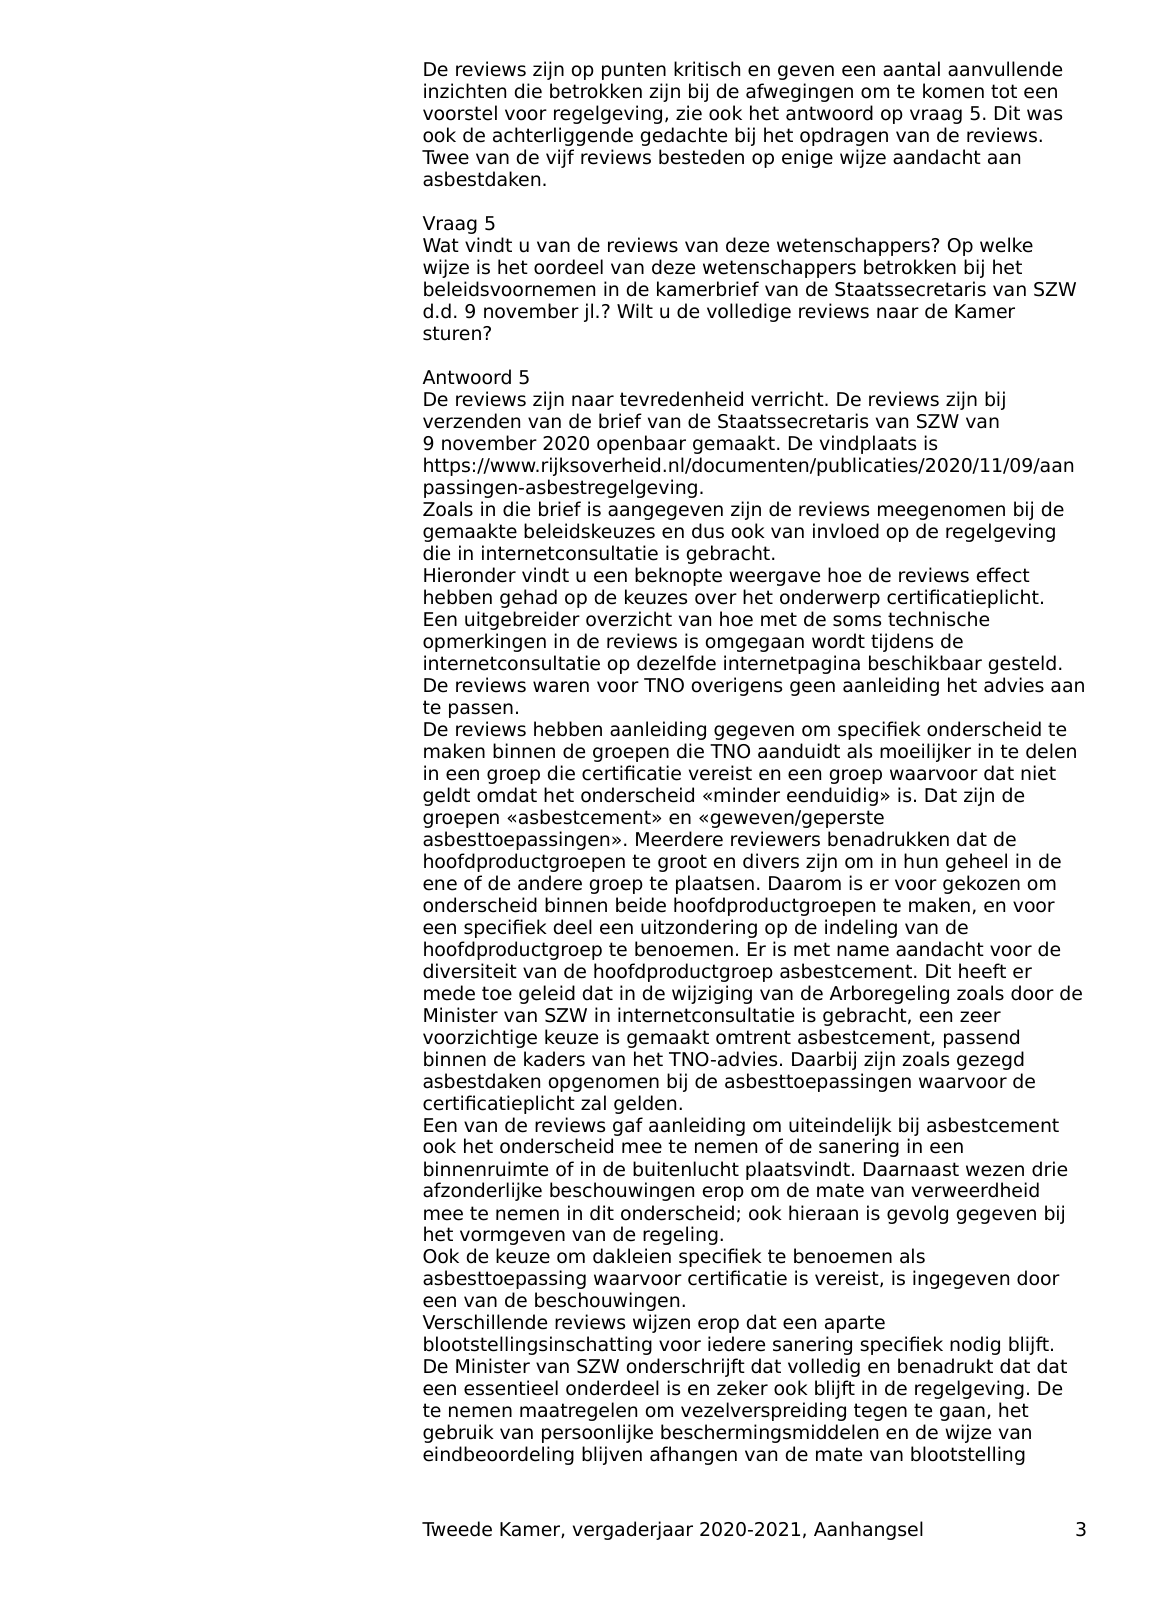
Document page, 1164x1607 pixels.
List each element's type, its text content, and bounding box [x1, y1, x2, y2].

text Vraag 5 [422, 213, 1087, 235]
text Hieronder vindt u een beknopte weergave hoe de reviews effect hebben gehad op de keuzes over het onderwerp certificatieplicht. Een uitgebreider overzicht van hoe met de soms technische opmerkingen in de reviews is omgegaan wordt tijdens de internetconsultatie op dezelfde internetpagina beschikbaar gesteld. [422, 565, 1087, 675]
text Ook de keuze om dakleien specifiek te benoemen als asbesttoepassing waarvoor certificatie is vereist, is ingegeven door een van de beschouwingen. [422, 1246, 1087, 1312]
text Zoals in die brief is aangegeven zijn de reviews meegenomen bij de gemaakte beleidskeuzes en dus ook van invloed op de regelgeving die in internetconsultatie is gebracht. [422, 499, 1087, 565]
text Antwoord 5 [422, 367, 1087, 389]
text De reviews waren voor TNO overigens geen aanleiding het advies aan te passen. [422, 675, 1087, 719]
text De reviews zijn op punten kritisch en geven een aantal aanvullende inzichten die betrokken zijn bij de afwegingen om te komen tot een voorstel voor regelgeving, zie ook het antwoord op vraag 5. Dit was ook de achterliggende gedachte bij het opdragen van de reviews. [422, 59, 1087, 147]
text De reviews hebben aanleiding gegeven om specifiek onderscheid te maken binnen de groepen die TNO aanduidt als moeilijker in te delen in een groep die certificatie vereist en een groep waarvoor dat niet geldt omdat het onderscheid «minder eenduidig» is. Dat zijn de groepen «asbestcement» en «geweven/geperste asbesttoepassingen». Meerdere reviewers benadrukken dat de hoofdproductgroepen te groot en divers zijn om in hun geheel in de ene of de andere groep te plaatsen. Daarom is er voor gekozen om onderscheid binnen beide hoofdproductgroepen te maken, en voor een specifiek deel een uitzondering op de indeling van de hoofdproductgroep te benoemen. Er is met name aandacht voor de diversiteit van de hoofdproductgroep asbestcement. Dit heeft er mede toe geleid dat in de wijziging van de Arboregeling zoals door de Minister van SZW in internetconsultatie is gebracht, een zeer voorzichtige keuze is gemaakt omtrent asbestcement, passend binnen de kaders van het TNO-advies. Daarbij zijn zoals gezegd asbestdaken opgenomen bij de asbesttoepassingen waarvoor de certificatieplicht zal gelden. [422, 719, 1087, 1114]
text Twee van de vijf reviews besteden op enige wijze aandacht aan asbestdaken. [422, 147, 1087, 191]
text De reviews zijn naar tevredenheid verricht. De reviews zijn bij verzenden van de brief van de Staatssecretaris van SZW van 9 november 2020 openbaar gemaakt. De vindplaats is https://www.rijksoverheid.nl/documenten/publicaties/2020/11/09/aanpassingen-asbestregelgeving. [422, 389, 1087, 499]
text Verschillende reviews wijzen erop dat een aparte blootstellingsinschatting voor iedere sanering specifiek nodig blijft. De Minister van SZW onderschrijft dat volledig en benadrukt dat dat een essentieel onderdeel is en zeker ook blijft in de regelgeving. De te nemen maatregelen om vezelverspreiding tegen te gaan, het gebruik van persoonlijke beschermingsmiddelen en de wijze van eindbeoordeling blijven afhangen van de mate van blootstelling [422, 1312, 1087, 1466]
text Wat vindt u van de reviews van deze wetenschappers? Op welke wijze is het oordeel van deze wetenschappers betrokken bij het beleidsvoornemen in de kamerbrief van de Staatssecretaris van SZW d.d. 9 november jl.? Wilt u de volledige reviews naar de Kamer sturen? [422, 235, 1087, 345]
text Een van de reviews gaf aanleiding om uiteindelijk bij asbestcement ook het onderscheid mee te nemen of de sanering in een binnenruimte of in de buitenlucht plaatsvindt. Daarnaast wezen drie afzonderlijke beschouwingen erop om de mate van verweerdheid mee te nemen in dit onderscheid; ook hieraan is gevolg gegeven bij het vormgeven van de regeling. [422, 1114, 1087, 1246]
